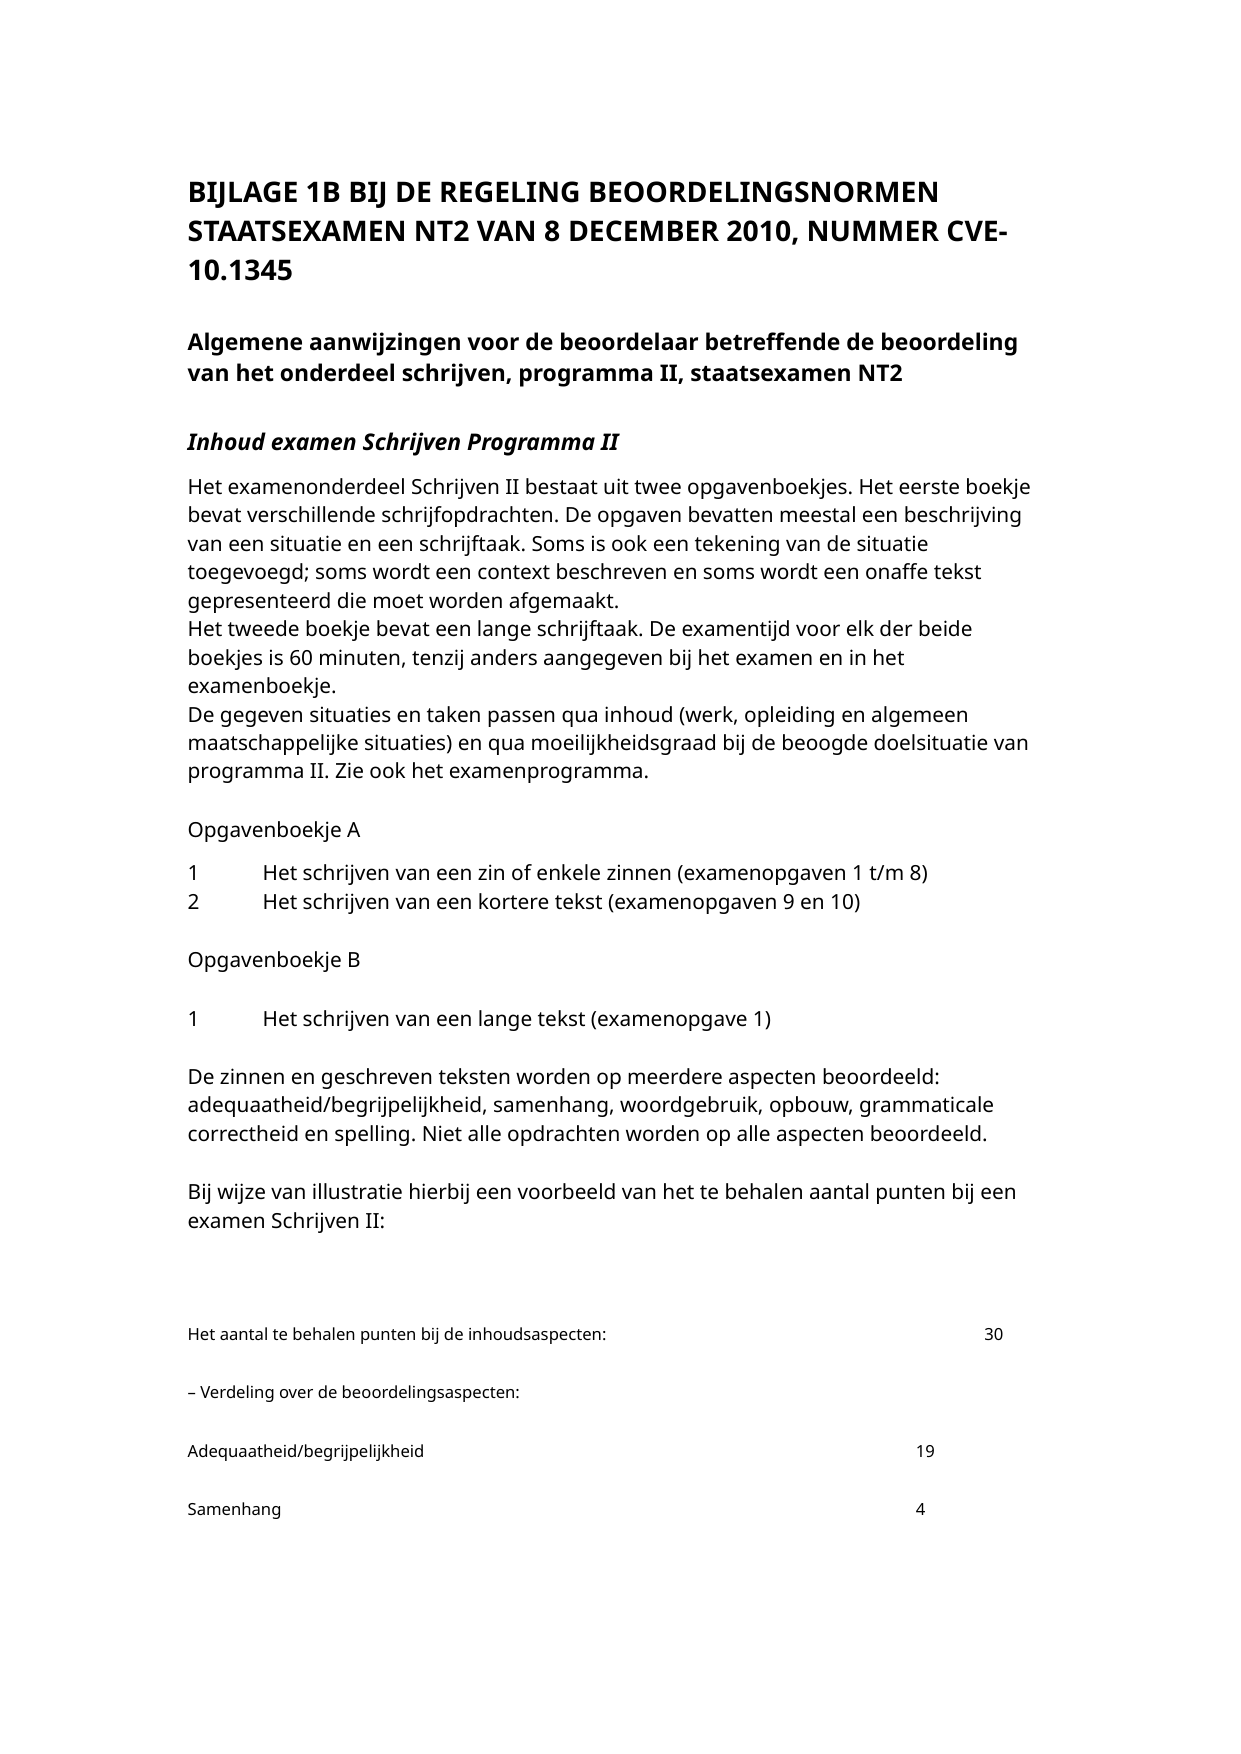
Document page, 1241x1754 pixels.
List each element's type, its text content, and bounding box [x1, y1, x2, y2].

table_cell Samenhang [188, 1498, 916, 1556]
list Het schrijven van een zin of enkele zinnen (examenopgaven 1 t/m 8) [187, 858, 1053, 887]
subtitle Inhoud examen Schrijven Programma II [187, 426, 1053, 457]
table_cell 4 [916, 1498, 984, 1556]
table_cell [984, 1498, 1053, 1556]
table_header [916, 1322, 984, 1381]
subtitle Algemene aanwijzingen voor de beoordelaar betreffende de beoordeling van het onderdeel schrijven, programma II, staatsexamen NT2 [187, 326, 1053, 388]
table_header Het aantal te behalen punten bij de inhoudsaspecten: [188, 1322, 916, 1381]
table_cell [984, 1439, 1053, 1498]
list Het schrijven van een lange tekst (examenopgave 1) [187, 1004, 1053, 1032]
text Het examenonderdeel Schrijven II bestaat uit twee opgavenboekjes. Het eerste boekje bevat verschillende schrijfopdrachten. De opgaven bevatten meestal een beschrijving van een situatie en een schrijftaak. Soms is ook een tekening van de situatie toegevoegd; soms wordt een context beschreven en soms wordt een onaffe tekst gepresenteerd die moet worden afgemaakt. [187, 472, 1053, 614]
text Bij wijze van illustratie hierbij een voorbeeld van het te behalen aantal punten bij een examen Schrijven II: [187, 1177, 1053, 1234]
table_cell [916, 1381, 984, 1439]
subtitle BIJLAGE 1B BIJ DE REGELING BEOORDELINGSNORMEN STAATSEXAMEN NT2 VAN 8 DECEMBER 2010, NUMMER CVE-10.1345 [187, 172, 1053, 288]
text De gegeven situaties en taken passen qua inhoud (werk, opleiding en algemeen maatschappelijke situaties) en qua moeilijkheidsgraad bij de beoogde doelsituatie van programma II. Zie ook het examenprogramma. [187, 700, 1053, 785]
table_header 30 [984, 1322, 1053, 1381]
table_cell [984, 1381, 1053, 1439]
text Opgavenboekje A [187, 815, 1053, 843]
text De zinnen en geschreven teksten worden op meerdere aspecten beoordeeld: adequaatheid/begrijpelijkheid, samenhang, woordgebruik, opbouw, grammaticale correctheid en spelling. Niet alle opdrachten worden op alle aspecten beoordeeld. [187, 1062, 1053, 1147]
text Opgavenboekje B [187, 945, 1053, 974]
list Het schrijven van een kortere tekst (examenopgaven 9 en 10) [187, 887, 1053, 915]
table_cell – Verdeling over de beoordelingsaspecten: [188, 1381, 916, 1439]
text Het tweede boekje bevat een lange schrijftaak. De examentijd voor elk der beide boekjes is 60 minuten, tenzij anders aangegeven bij het examen en in het examenboekje. [187, 614, 1053, 700]
table_cell Adequaatheid/begrijpelijkheid [188, 1439, 916, 1498]
table_cell 19 [916, 1439, 984, 1498]
